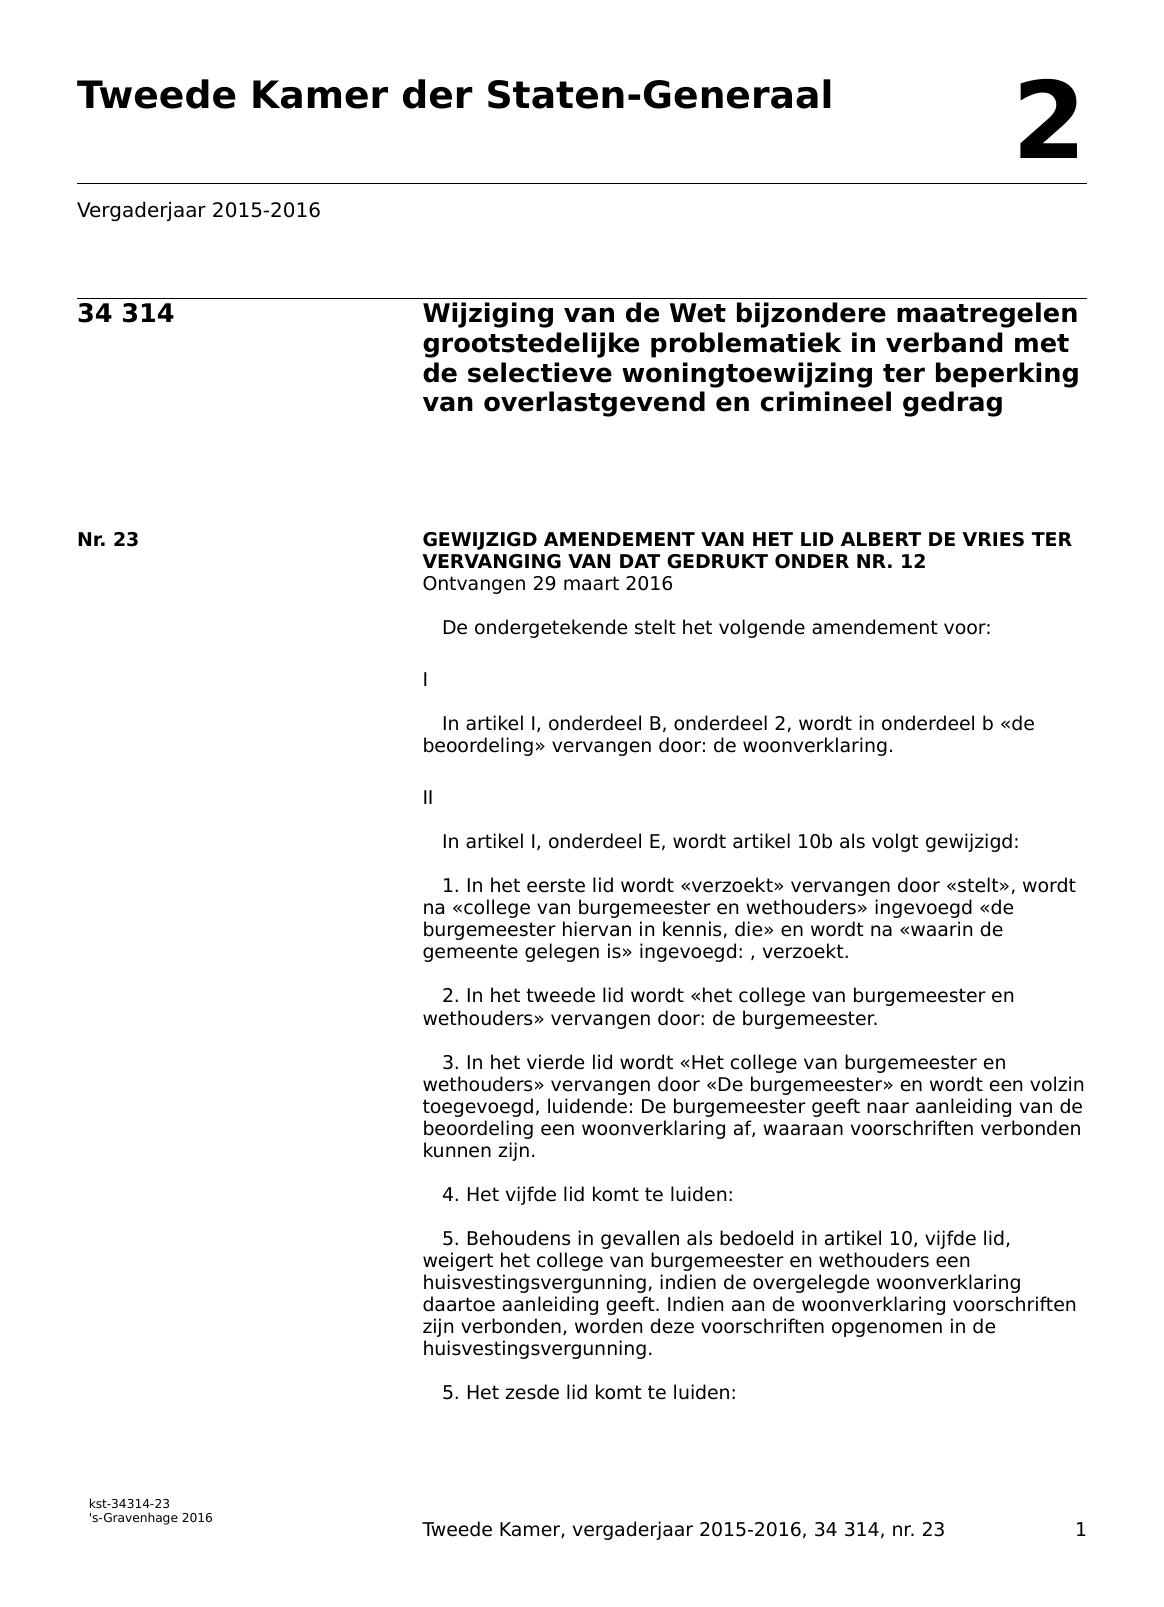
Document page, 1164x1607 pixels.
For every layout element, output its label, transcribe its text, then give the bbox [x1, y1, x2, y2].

subtitle II [422, 787, 1087, 809]
text In artikel I, onderdeel B, onderdeel 2, wordt in onderdeel b «de beoordeling» vervangen door: de woonverklaring. [422, 713, 1087, 757]
subtitle I [422, 669, 1087, 691]
table_cell Vergaderjaar 2015-2016 [77, 184, 1087, 298]
table_header Tweede Kamer der Staten-Generaal [77, 59, 886, 183]
text 's-Gravenhage 2016 [88, 1511, 323, 1525]
subtitle Nr. 23 GEWIJZIGD AMENDEMENT VAN HET LID ALBERT DE VRIES TER VERVANGING VAN DAT GEDRUKT ONDER NR. 12 [77, 529, 1087, 573]
text 2. In het tweede lid wordt «het college van burgemeester en wethouders» vervangen door: de burgemeester. [422, 985, 1087, 1029]
text 1. In het eerste lid wordt «verzoekt» vervangen door «stelt», wordt na «college van burgemeester en wethouders» ingevoegd «de burgemeester hiervan in kennis, die» en wordt na «waarin de gemeente gelegen is» ingevoegd: , verzoekt. [422, 875, 1087, 963]
text 5. Het zesde lid komt te luiden: [422, 1382, 1087, 1404]
text 5. Behoudens in gevallen als bedoeld in artikel 10, vijfde lid, weigert het college van burgemeester en wethouders een huisvestingsvergunning, indien de overgelegde woonverklaring daartoe aanleiding geeft. Indien aan de woonverklaring voorschriften zijn verbonden, worden deze voorschriften opgenomen in de huisvestingsvergunning. [422, 1228, 1087, 1360]
text In artikel I, onderdeel E, wordt artikel 10b als volgt gewijzigd: [422, 831, 1087, 853]
text kst-34314-23 [88, 1497, 323, 1511]
text 4. Het vijfde lid komt te luiden: [422, 1184, 1087, 1206]
text 3. In het vierde lid wordt «Het college van burgemeester en wethouders» vervangen door «De burgemeester» en wordt een volzin toegevoegd, luidende: De burgemeester geeft naar aanleiding van de beoordeling een woonverklaring af, waaraan voorschriften verbonden kunnen zijn. [422, 1052, 1087, 1161]
subtitle 34 314 Wijziging van de Wet bijzondere maatregelen grootstedelijke problematiek in verband met de selectieve woningtoewijzing ter beperking van overlastgevend en crimineel gedrag [77, 299, 1087, 418]
table_header 2 [886, 59, 1087, 183]
text De ondergetekende stelt het volgende amendement voor: [422, 617, 1087, 639]
text Ontvangen 29 maart 2016 [422, 573, 1087, 595]
